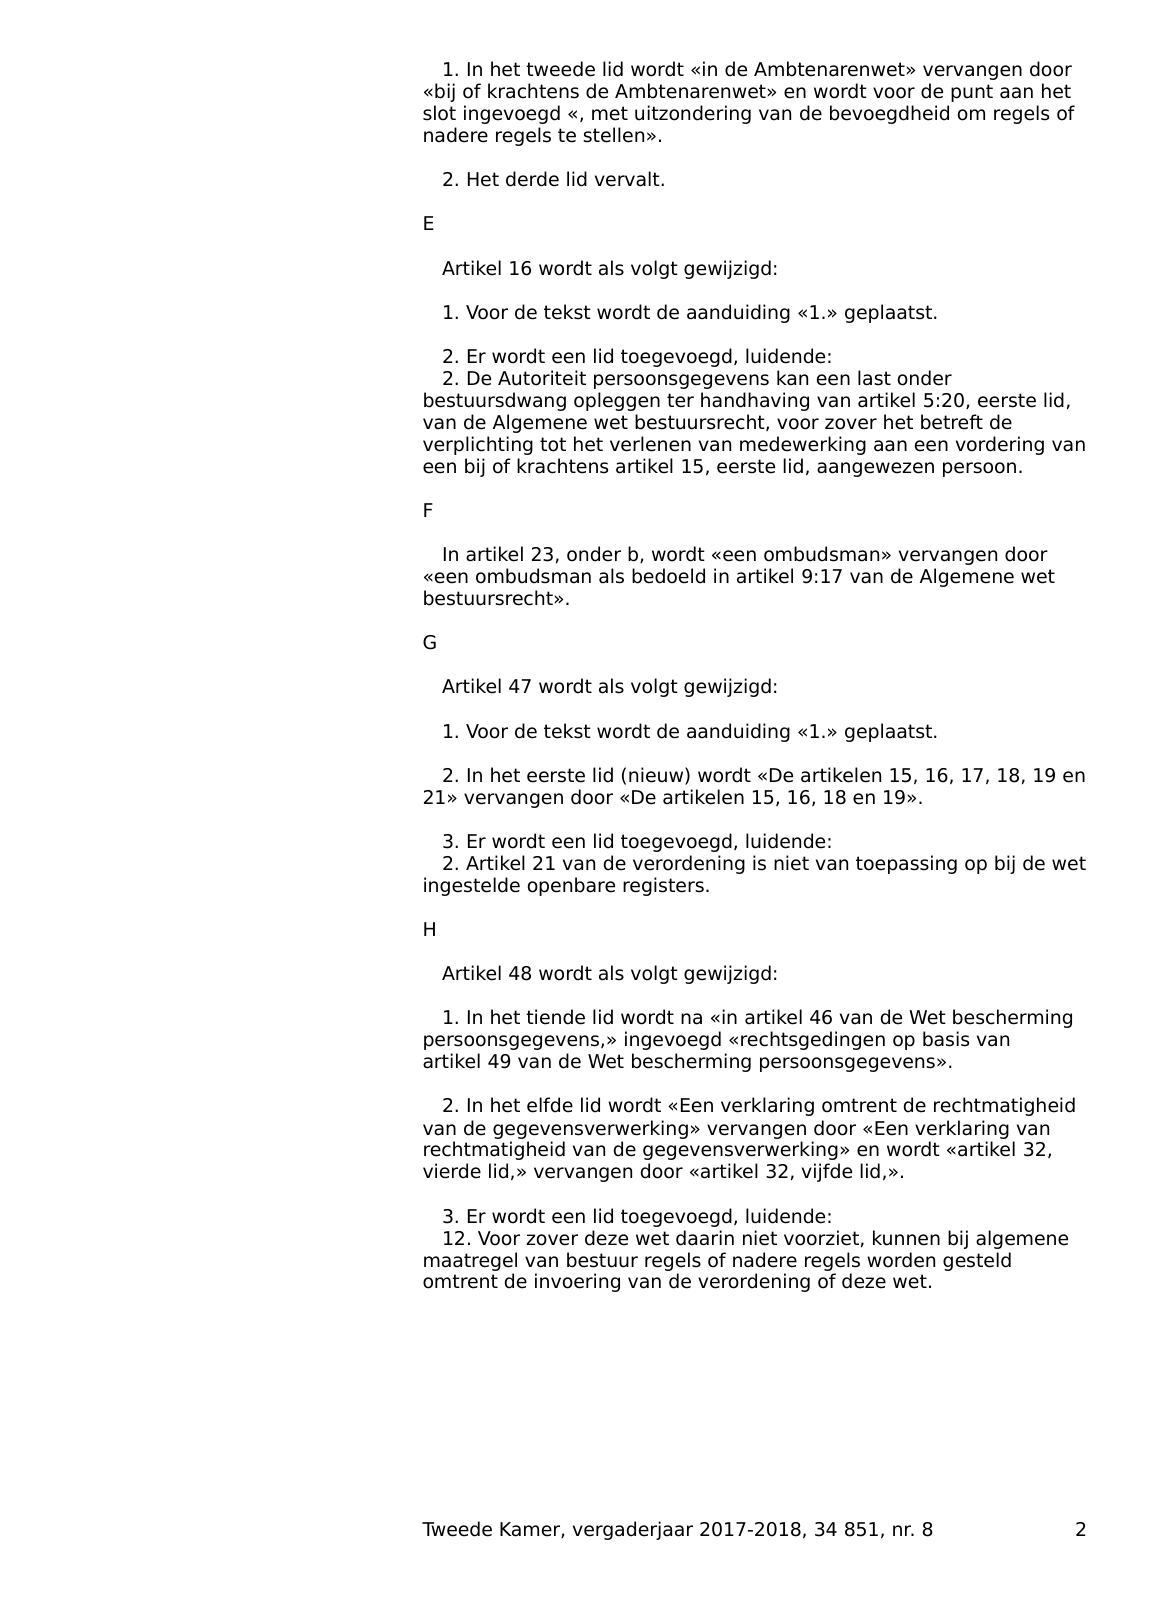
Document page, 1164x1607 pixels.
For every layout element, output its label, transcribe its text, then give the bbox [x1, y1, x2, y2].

text In artikel 23, onder b, wordt «een ombudsman» vervangen door «een ombudsman als bedoeld in artikel 9:17 van de Algemene wet bestuursrecht». [422, 544, 1087, 610]
text 2. In het eerste lid (nieuw) wordt «De artikelen 15, 16, 17, 18, 19 en 21» vervangen door «De artikelen 15, 16, 18 en 19». [422, 765, 1087, 809]
text 3. Er wordt een lid toegevoegd, luidende: [422, 1206, 1087, 1227]
text Artikel 16 wordt als volgt gewijzigd: [422, 257, 1087, 279]
text 2. Het derde lid vervalt. [422, 169, 1087, 191]
text Artikel 47 wordt als volgt gewijzigd: [422, 676, 1087, 698]
text 1. In het tiende lid wordt na «in artikel 46 van de Wet bescherming persoonsgegevens,» ingevoegd «rechtsgedingen op basis van artikel 49 van de Wet bescherming persoonsgegevens». [422, 1007, 1087, 1073]
text 2. In het elfde lid wordt «Een verklaring omtrent de rechtmatigheid van de gegevensverwerking» vervangen door «Een verklaring van rechtmatigheid van de gegevensverwerking» en wordt «artikel 32, vierde lid,» vervangen door «artikel 32, vijfde lid,». [422, 1095, 1087, 1183]
text 2. Er wordt een lid toegevoegd, luidende: [422, 346, 1087, 368]
text 2. De Autoriteit persoonsgegevens kan een last onder bestuursdwang opleggen ter handhaving van artikel 5:20, eerste lid, van de Algemene wet bestuursrecht, voor zover het betreft de verplichting tot het verlenen van medewerking aan een vordering van een bij of krachtens artikel 15, eerste lid, aangewezen persoon. [422, 368, 1087, 478]
text 1. Voor de tekst wordt de aanduiding «1.» geplaatst. [422, 302, 1087, 324]
text 1. In het tweede lid wordt «in de Ambtenarenwet» vervangen door «bij of krachtens de Ambtenarenwet» en wordt voor de punt aan het slot ingevoegd «, met uitzondering van de bevoegdheid om regels of nadere regels te stellen». [422, 59, 1087, 147]
subtitle H [422, 919, 1087, 941]
text 1. Voor de tekst wordt de aanduiding «1.» geplaatst. [422, 721, 1087, 742]
text 3. Er wordt een lid toegevoegd, luidende: [422, 831, 1087, 853]
text Artikel 48 wordt als volgt gewijzigd: [422, 963, 1087, 985]
subtitle F [422, 500, 1087, 522]
text 2. Artikel 21 van de verordening is niet van toepassing op bij de wet ingestelde openbare registers. [422, 853, 1087, 897]
subtitle E [422, 213, 1087, 235]
subtitle G [422, 632, 1087, 654]
text 12. Voor zover deze wet daarin niet voorziet, kunnen bij algemene maatregel van bestuur regels of nadere regels worden gesteld omtrent de invoering van de verordening of deze wet. [422, 1227, 1087, 1293]
